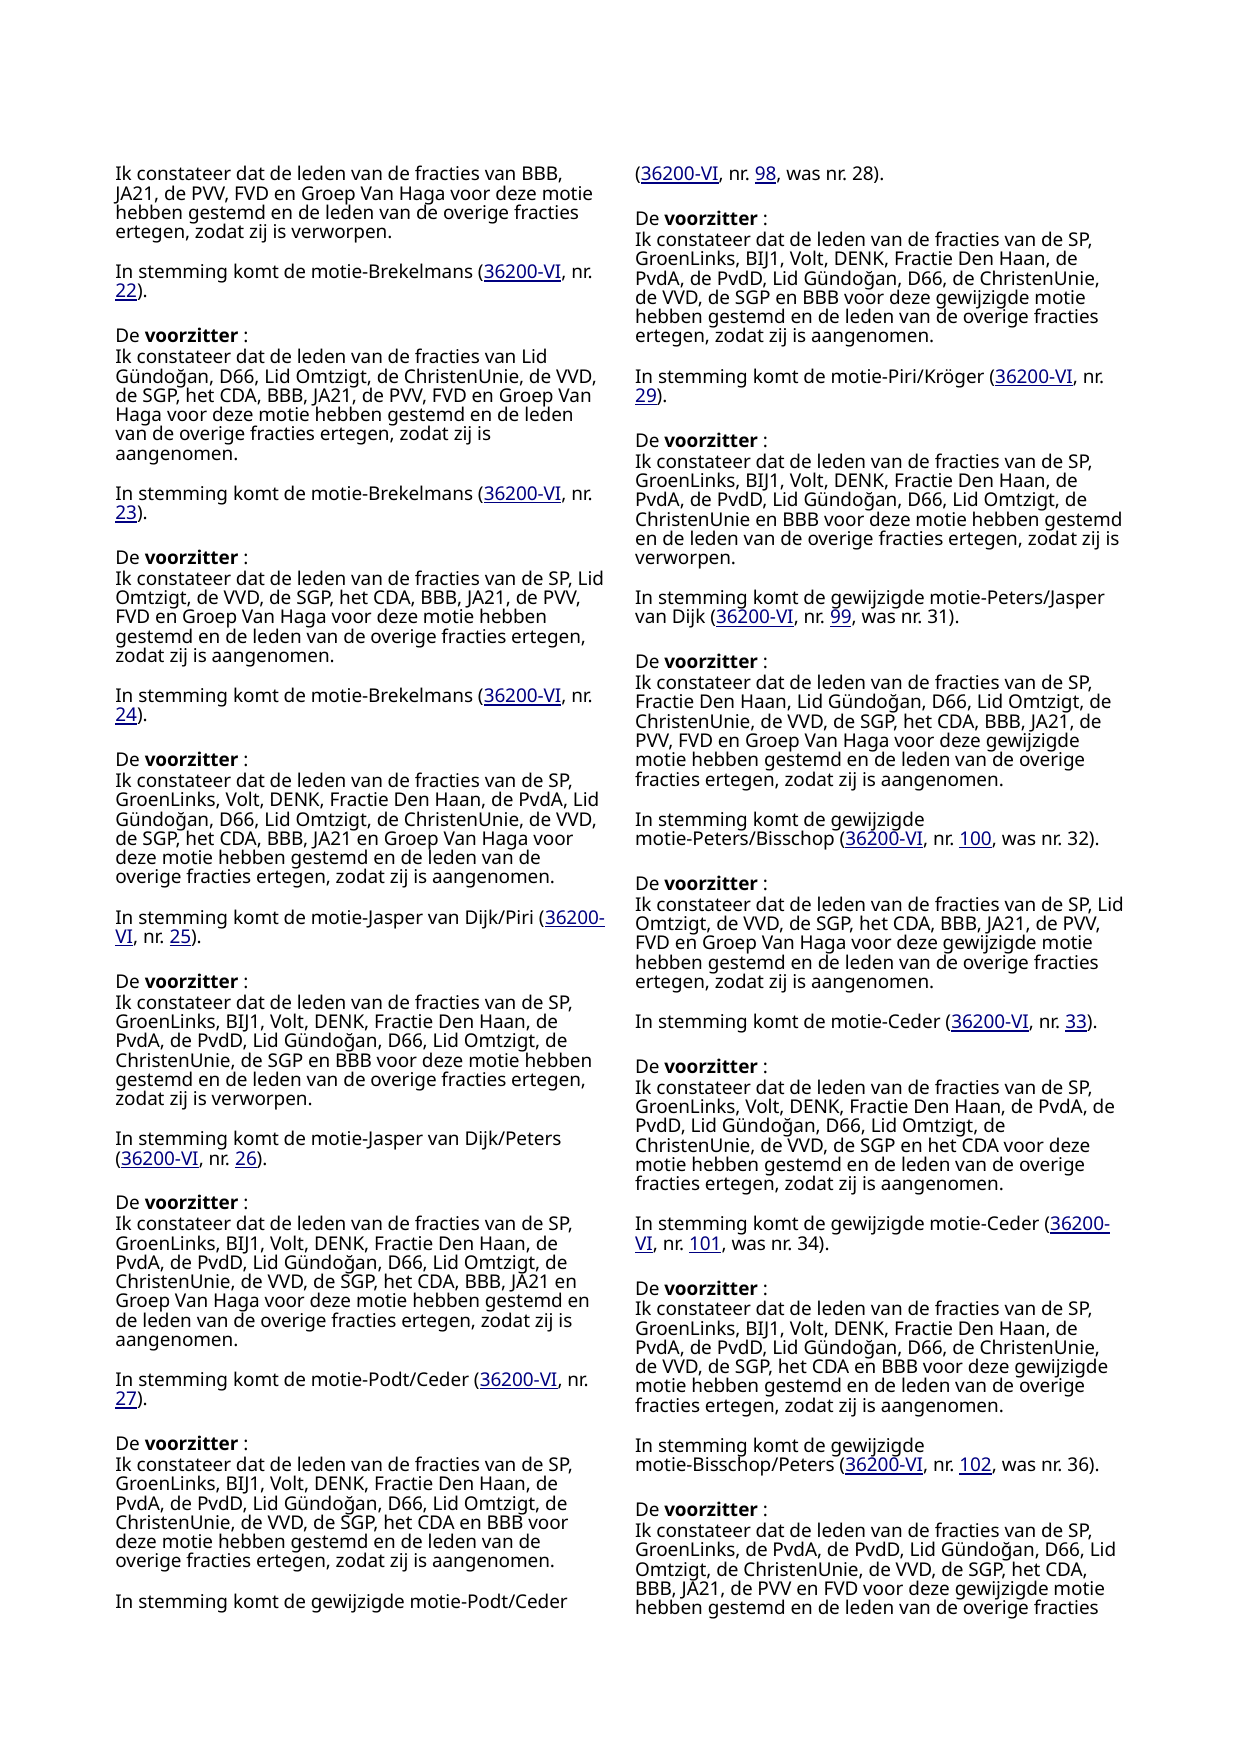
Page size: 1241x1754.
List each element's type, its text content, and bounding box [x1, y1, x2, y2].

text Ik constateer dat de leden van de fracties van de SP, Lid Omtzigt, de VVD, de SGP, het CDA, BBB, JA21, de PVV, FVD en Groep Van Haga voor deze motie hebben gestemd en de leden van de overige fracties ertegen, zodat zij is aangenomen. [115, 570, 605, 666]
text In stemming komt de gewijzigde motie-Peters/Jasper van Dijk (36200-VI, nr. 99, was nr. 31). [635, 589, 1125, 628]
text De voorzitter : [635, 1275, 1125, 1300]
text De voorzitter : [115, 746, 605, 772]
text Ik constateer dat de leden van de fracties van de SP, GroenLinks, BIJ1, Volt, DENK, Fractie Den Haan, de PvdA, de PvdD, Lid Gündoğan, D66, Lid Omtzigt, de ChristenUnie, de VVD, de SGP, het CDA, BBB, JA21 en Groep Van Haga voor deze motie hebben gestemd en de leden van de overige fracties ertegen, zodat zij is aangenomen. [115, 1215, 605, 1350]
text In stemming komt de motie-Podt/Ceder (36200-VI, nr. 27). [115, 1371, 605, 1409]
text De voorzitter : [635, 1053, 1125, 1079]
text De voorzitter : [635, 427, 1125, 453]
text In stemming komt de motie-Brekelmans (36200-VI, nr. 22). [115, 263, 605, 302]
text De voorzitter : [635, 205, 1125, 231]
text De voorzitter : [115, 323, 605, 348]
text Ik constateer dat de leden van de fracties van de SP, GroenLinks, de PvdA, de PvdD, Lid Gündoğan, D66, Lid Omtzigt, de ChristenUnie, de VVD, de SGP, het CDA, BBB, JA21, de PVV en FVD voor deze gewijzigde motie hebben gestemd en de leden van de overige fracties [635, 1522, 1125, 1618]
text Ik constateer dat de leden van de fracties van de SP, GroenLinks, BIJ1, Volt, DENK, Fractie Den Haan, de PvdA, de PvdD, Lid Gündoğan, D66, Lid Omtzigt, de ChristenUnie, de VVD, de SGP, het CDA en BBB voor deze motie hebben gestemd en de leden van de overige fracties ertegen, zodat zij is aangenomen. [115, 1456, 605, 1572]
text De voorzitter : [115, 1189, 605, 1215]
text Ik constateer dat de leden van de fracties van de SP, GroenLinks, BIJ1, Volt, DENK, Fractie Den Haan, de PvdA, de PvdD, Lid Gündoğan, D66, de ChristenUnie, de VVD, de SGP en BBB voor deze gewijzigde motie hebben gestemd en de leden van de overige fracties ertegen, zodat zij is aangenomen. [635, 231, 1125, 347]
text In stemming komt de motie-Jasper van Dijk/Peters (36200-VI, nr. 26). [115, 1130, 605, 1169]
text De voorzitter : [115, 544, 605, 570]
text In stemming komt de gewijzigde motie-Ceder (36200-VI, nr. 101, was nr. 34). [635, 1215, 1125, 1254]
text Ik constateer dat de leden van de fracties van de SP, Lid Omtzigt, de VVD, de SGP, het CDA, BBB, JA21, de PVV, FVD en Groep Van Haga voor deze gewijzigde motie hebben gestemd en de leden van de overige fracties ertegen, zodat zij is aangenomen. [635, 896, 1125, 992]
text Ik constateer dat de leden van de fracties van de SP, GroenLinks, BIJ1, Volt, DENK, Fractie Den Haan, de PvdA, de PvdD, Lid Gündoğan, D66, de ChristenUnie, de VVD, de SGP, het CDA en BBB voor deze gewijzigde motie hebben gestemd en de leden van de overige fracties ertegen, zodat zij is aangenomen. [635, 1300, 1125, 1416]
text Ik constateer dat de leden van de fracties van Lid Gündoğan, D66, Lid Omtzigt, de ChristenUnie, de VVD, de SGP, het CDA, BBB, JA21, de PVV, FVD en Groep Van Haga voor deze motie hebben gestemd en de leden van de overige fracties ertegen, zodat zij is aangenomen. [115, 348, 605, 464]
text De voorzitter : [635, 1496, 1125, 1522]
text In stemming komt de motie-Jasper van Dijk/Piri (36200-VI, nr. 25). [115, 909, 605, 947]
text In stemming komt de motie-Brekelmans (36200-VI, nr. 24). [115, 687, 605, 726]
text In stemming komt de motie-Brekelmans (36200-VI, nr. 23). [115, 485, 605, 523]
text In stemming komt de motie-Piri/Kröger (36200-VI, nr. 29). [635, 368, 1125, 406]
text Ik constateer dat de leden van de fracties van de SP, GroenLinks, BIJ1, Volt, DENK, Fractie Den Haan, de PvdA, de PvdD, Lid Gündoğan, D66, Lid Omtzigt, de ChristenUnie, de SGP en BBB voor deze motie hebben gestemd en de leden van de overige fracties ertegen, zodat zij is verworpen. [115, 994, 605, 1109]
text Ik constateer dat de leden van de fracties van de SP, GroenLinks, Volt, DENK, Fractie Den Haan, de PvdA, Lid Gündoğan, D66, Lid Omtzigt, de ChristenUnie, de VVD, de SGP, het CDA, BBB, JA21 en Groep Van Haga voor deze motie hebben gestemd en de leden van de overige fracties ertegen, zodat zij is aangenomen. [115, 772, 605, 888]
text In stemming komt de gewijzigde motie-Podt/Ceder [115, 1593, 605, 1612]
text De voorzitter : [115, 1430, 605, 1456]
text De voorzitter : [635, 648, 1125, 674]
text Ik constateer dat de leden van de fracties van de SP, GroenLinks, Volt, DENK, Fractie Den Haan, de PvdA, de PvdD, Lid Gündoğan, D66, Lid Omtzigt, de ChristenUnie, de VVD, de SGP en het CDA voor deze motie hebben gestemd en de leden van de overige fracties ertegen, zodat zij is aangenomen. [635, 1079, 1125, 1194]
text De voorzitter : [115, 968, 605, 994]
text Ik constateer dat de leden van de fracties van BBB, JA21, de PVV, FVD en Groep Van Haga voor deze motie hebben gestemd en de leden van de overige fracties ertegen, zodat zij is verworpen. [115, 165, 605, 242]
text In stemming komt de gewijzigde motie-Peters/Bisschop (36200-VI, nr. 100, was nr. 32). [635, 811, 1125, 849]
text In stemming komt de motie-Ceder (36200-VI, nr. 33). [635, 1013, 1125, 1032]
text De voorzitter : [635, 870, 1125, 896]
text (36200-VI, nr. 98, was nr. 28). [635, 165, 1125, 184]
text Ik constateer dat de leden van de fracties van de SP, GroenLinks, BIJ1, Volt, DENK, Fractie Den Haan, de PvdA, de PvdD, Lid Gündoğan, D66, Lid Omtzigt, de ChristenUnie en BBB voor deze motie hebben gestemd en de leden van de overige fracties ertegen, zodat zij is verworpen. [635, 453, 1125, 568]
text In stemming komt de gewijzigde motie-Bisschop/Peters (36200-VI, nr. 102, was nr. 36). [635, 1437, 1125, 1475]
text Ik constateer dat de leden van de fracties van de SP, Fractie Den Haan, Lid Gündoğan, D66, Lid Omtzigt, de ChristenUnie, de VVD, de SGP, het CDA, BBB, JA21, de PVV, FVD en Groep Van Haga voor deze gewijzigde motie hebben gestemd en de leden van de overige fracties ertegen, zodat zij is aangenomen. [635, 674, 1125, 790]
